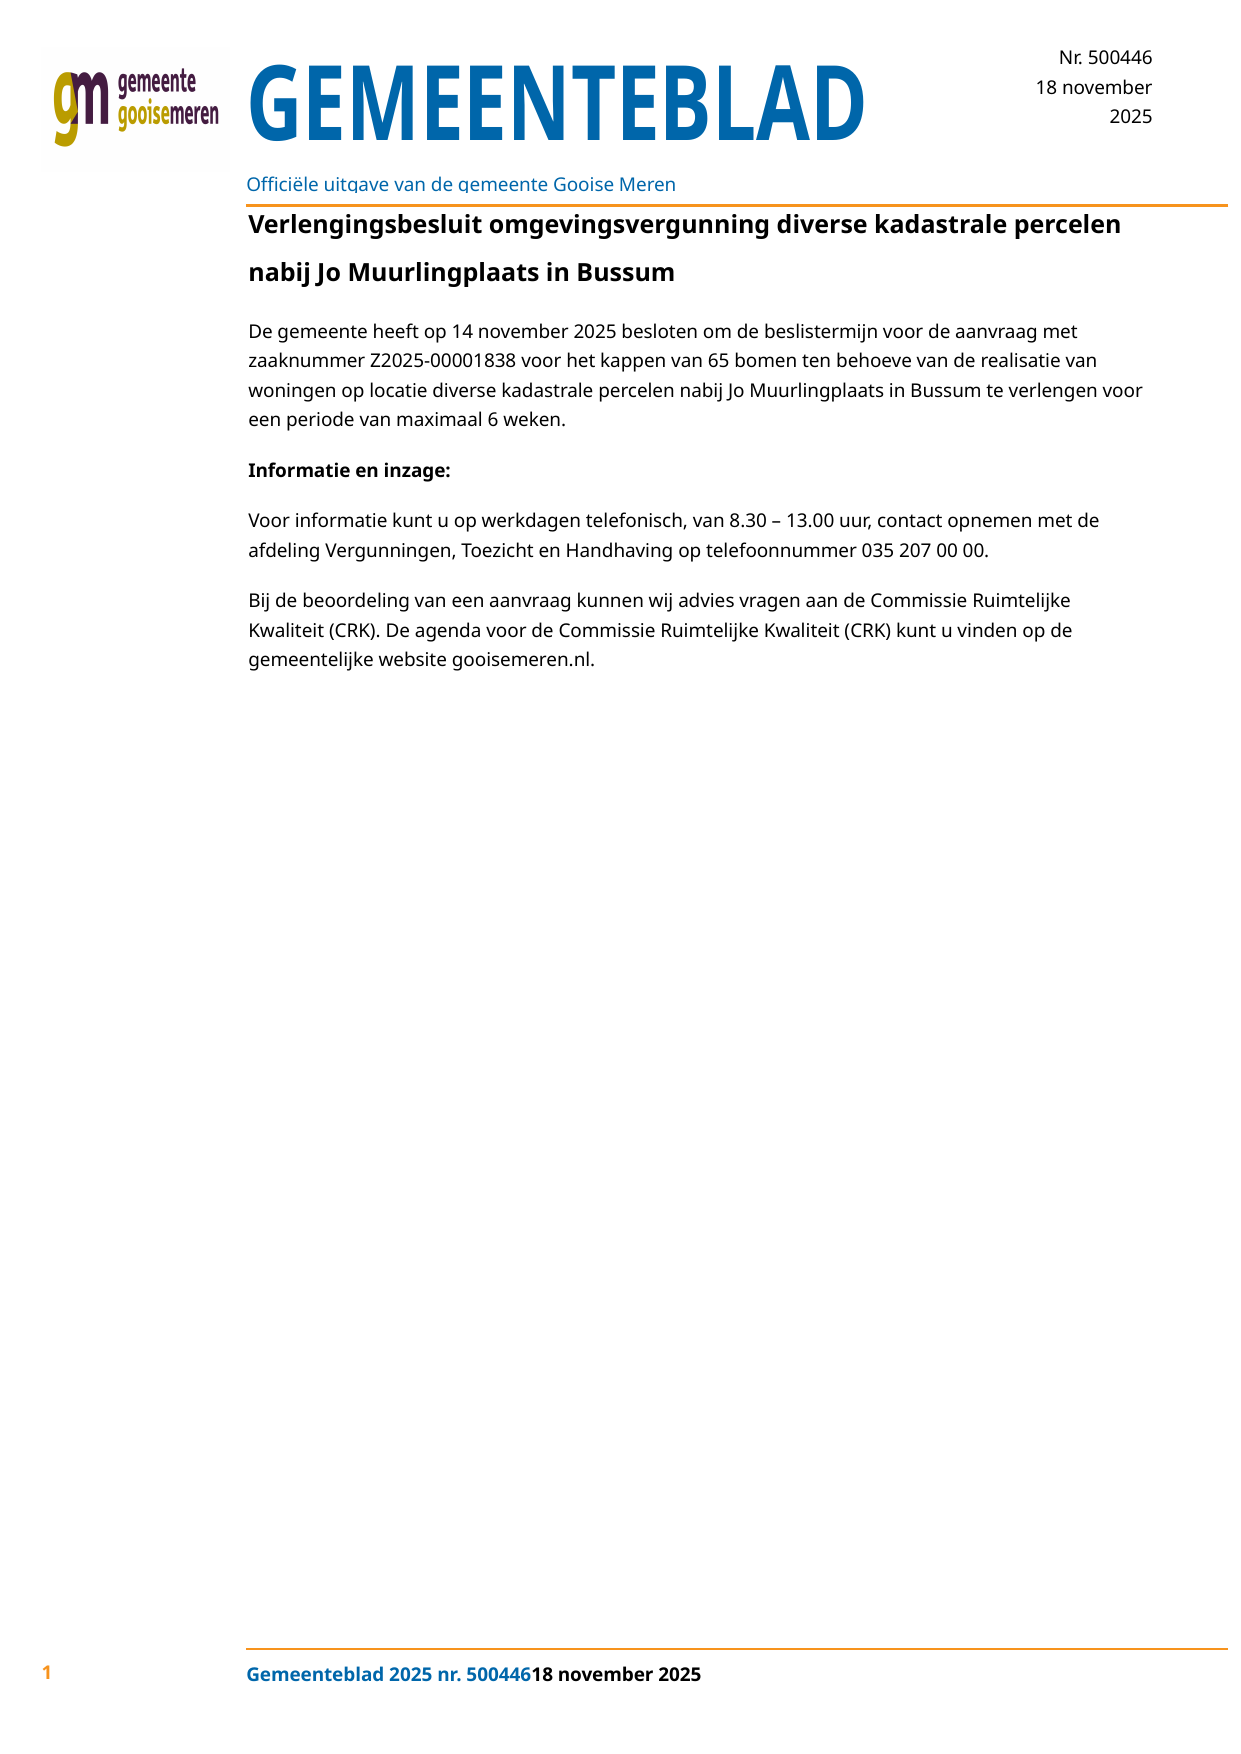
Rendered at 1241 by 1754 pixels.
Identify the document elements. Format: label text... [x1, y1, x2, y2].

text Verlengingsbesluit omgevingsvergunning diverse kadastrale percelen nabij Jo Muurlingplaats in Bussum [248, 207, 1152, 288]
text Voor informatie kunt u op werkdagen telefonisch, van 8.30 – 13.00 uur, contact opnemen met de afdeling Vergunningen, Toezicht en Handhaving op telefoonnummer 035 207 00 00. [248, 507, 1152, 563]
text Informatie en inzage: [248, 457, 1152, 483]
text De gemeente heeft op 14 november 2025 besloten om de beslistermijn voor de aanvraag met zaaknummer Z2025-00001838 voor het kappen van 65 bomen ten behoeve van de realisatie van woningen op locatie diverse kadastrale percelen nabij Jo Muurlingplaats in Bussum te verlengen voor een periode van maximaal 6 weken. [248, 318, 1152, 432]
picture [41, 47, 231, 172]
text Bij de beoordeling van een aanvraag kunnen wij advies vragen aan de Commissie Ruimtelijke Kwaliteit (CRK). De agenda voor de Commissie Ruimtelijke Kwaliteit (CRK) kunt u vinden op de gemeentelijke website gooisemeren.nl. [248, 587, 1152, 672]
